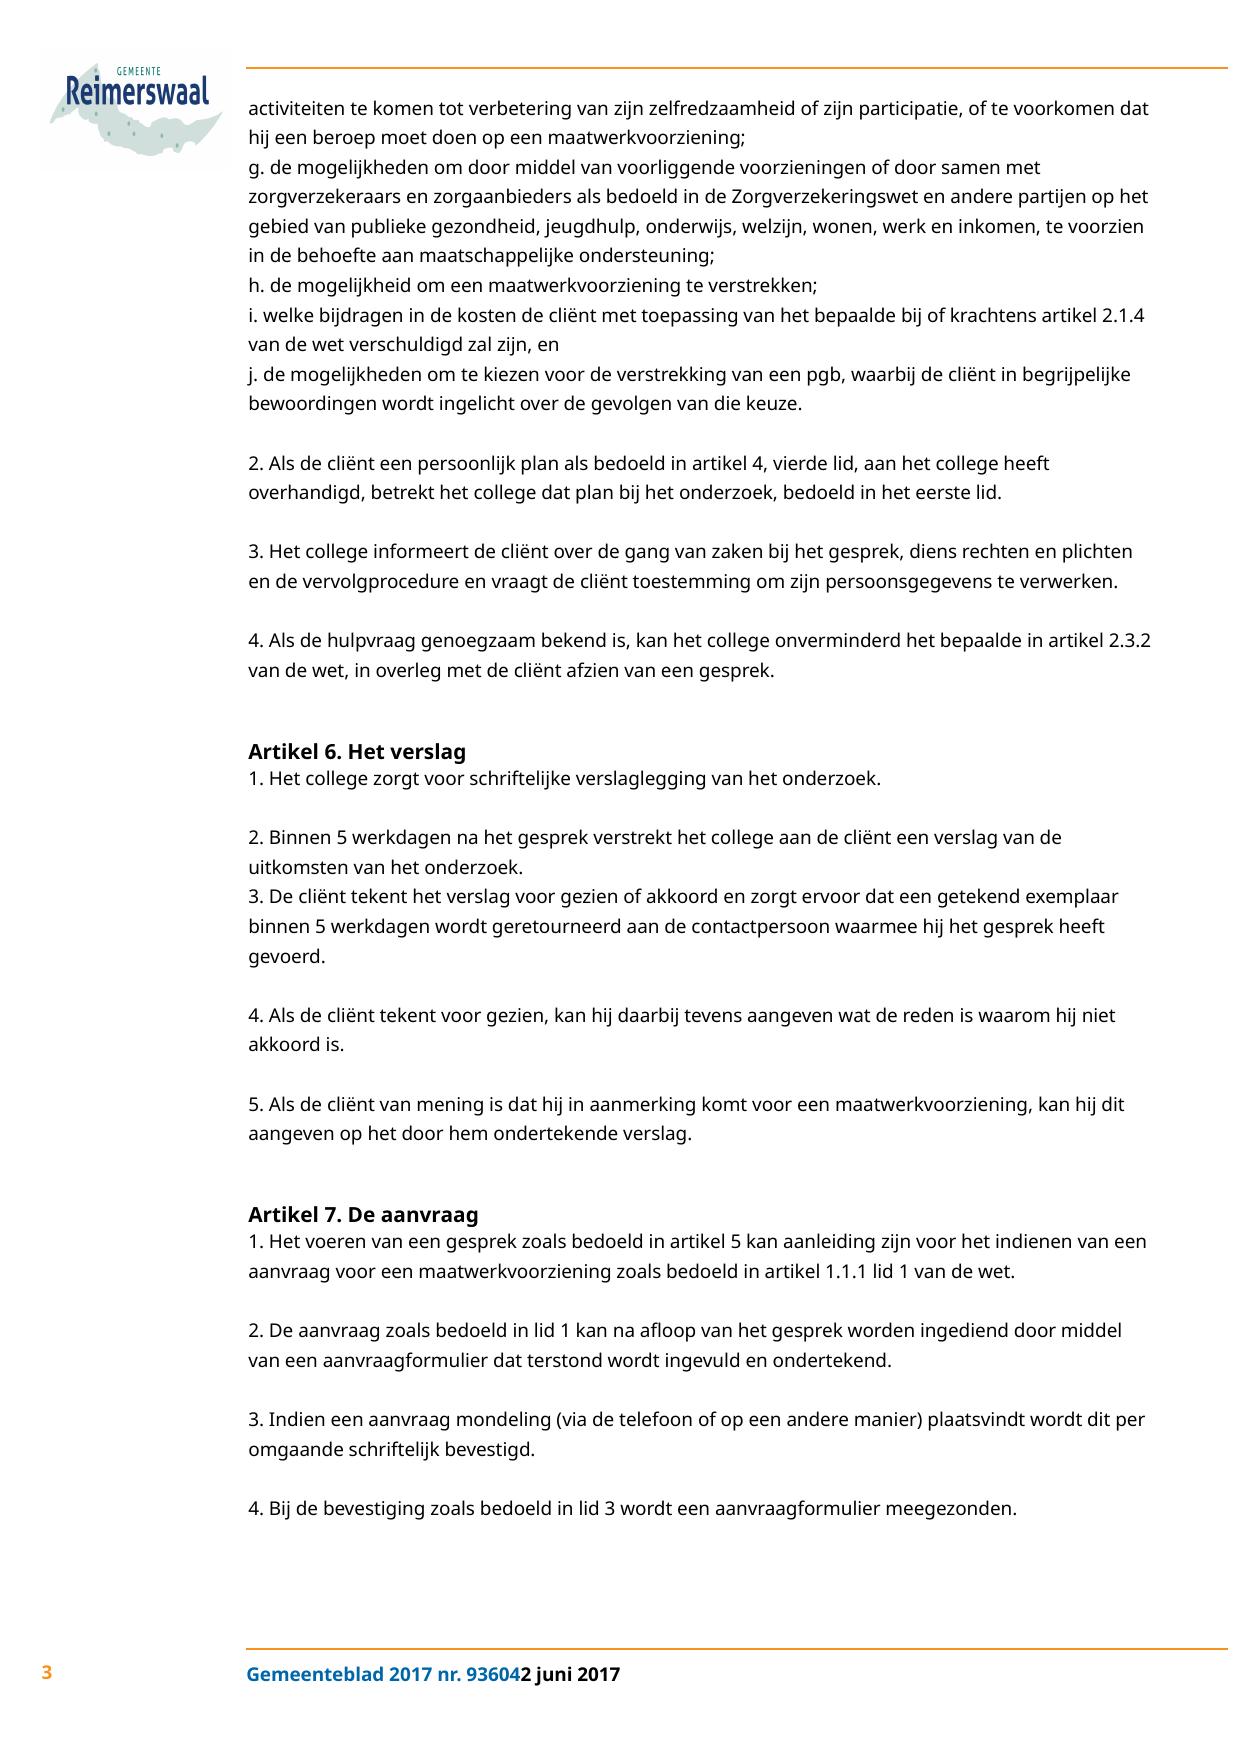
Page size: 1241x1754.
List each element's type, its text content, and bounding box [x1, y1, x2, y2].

text 4. Als de cliënt tekent voor gezien, kan hij daarbij tevens aangeven wat de reden is waarom hij niet akkoord is. [248, 1002, 1152, 1057]
picture [41, 47, 231, 172]
text Artikel 6. Het verslag [248, 737, 1152, 765]
text 1. Het college zorgt voor schriftelijke verslaglegging van het onderzoek. [248, 765, 1152, 791]
text 3. Het college informeert de cliënt over de gang van zaken bij het gesprek, diens rechten en plichten en de vervolgprocedure en vraagt de cliënt toestemming om zijn persoonsgegevens te verwerken. [248, 538, 1152, 594]
text h. de mogelijkheid om een maatwerkvoorziening te verstrekken; [248, 272, 1152, 298]
text 4. Bij de bevestiging zoals bedoeld in lid 3 wordt een aanvraagformulier meegezonden. [248, 1495, 1152, 1521]
text j. de mogelijkheden om te kiezen voor de verstrekking van een pgb, waarbij de cliënt in begrijpelijke bewoordingen wordt ingelicht over de gevolgen van die keuze. [248, 361, 1152, 416]
text 4. Als de hulpvraag genoegzaam bekend is, kan het college onverminderd het bepaalde in artikel 2.3.2 van de wet, in overleg met de cliënt afzien van een gesprek. [248, 627, 1152, 683]
text activiteiten te komen tot verbetering van zijn zelfredzaamheid of zijn participatie, of te voorkomen dat hij een beroep moet doen op een maatwerkvoorziening; [248, 95, 1152, 150]
text 5. Als de cliënt van mening is dat hij in aanmerking komt voor een maatwerkvoorziening, kan hij dit aangeven op het door hem ondertekende verslag. [248, 1091, 1152, 1146]
text 1. Het voeren van een gesprek zoals bedoeld in artikel 5 kan aanleiding zijn voor het indienen van een aanvraag voor een maatwerkvoorziening zoals bedoeld in artikel 1.1.1 lid 1 van de wet. [248, 1229, 1152, 1284]
text i. welke bijdragen in de kosten de cliënt met toepassing van het bepaalde bij of krachtens artikel 2.1.4 van de wet verschuldigd zal zijn, en [248, 302, 1152, 357]
text 2. De aanvraag zoals bedoeld in lid 1 kan na afloop van het gesprek worden ingediend door middel van een aanvraagformulier dat terstond wordt ingevuld en ondertekend. [248, 1317, 1152, 1373]
text g. de mogelijkheden om door middel van voorliggende voorzieningen of door samen met zorgverzekeraars en zorgaanbieders als bedoeld in de Zorgverzekeringswet en andere partijen op het gebied van publieke gezondheid, jeugdhulp, onderwijs, welzijn, wonen, werk en inkomen, te voorzien in de behoefte aan maatschappelijke ondersteuning; [248, 154, 1152, 268]
text 3. Indien een aanvraag mondeling (via de telefoon of op een andere manier) plaatsvindt wordt dit per omgaande schriftelijk bevestigd. [248, 1406, 1152, 1462]
text 2. Als de cliënt een persoonlijk plan als bedoeld in artikel 4, vierde lid, aan het college heeft overhandigd, betrekt het college dat plan bij het onderzoek, bedoeld in het eerste lid. [248, 450, 1152, 505]
text 3. De cliënt tekent het verslag voor gezien of akkoord en zorgt ervoor dat een getekend exemplaar binnen 5 werkdagen wordt geretourneerd aan de contactpersoon waarmee hij het gesprek heeft gevoerd. [248, 884, 1152, 968]
text 2. Binnen 5 werkdagen na het gesprek verstrekt het college aan de cliënt een verslag van de uitkomsten van het onderzoek. [248, 824, 1152, 880]
text Artikel 7. De aanvraag [248, 1200, 1152, 1229]
